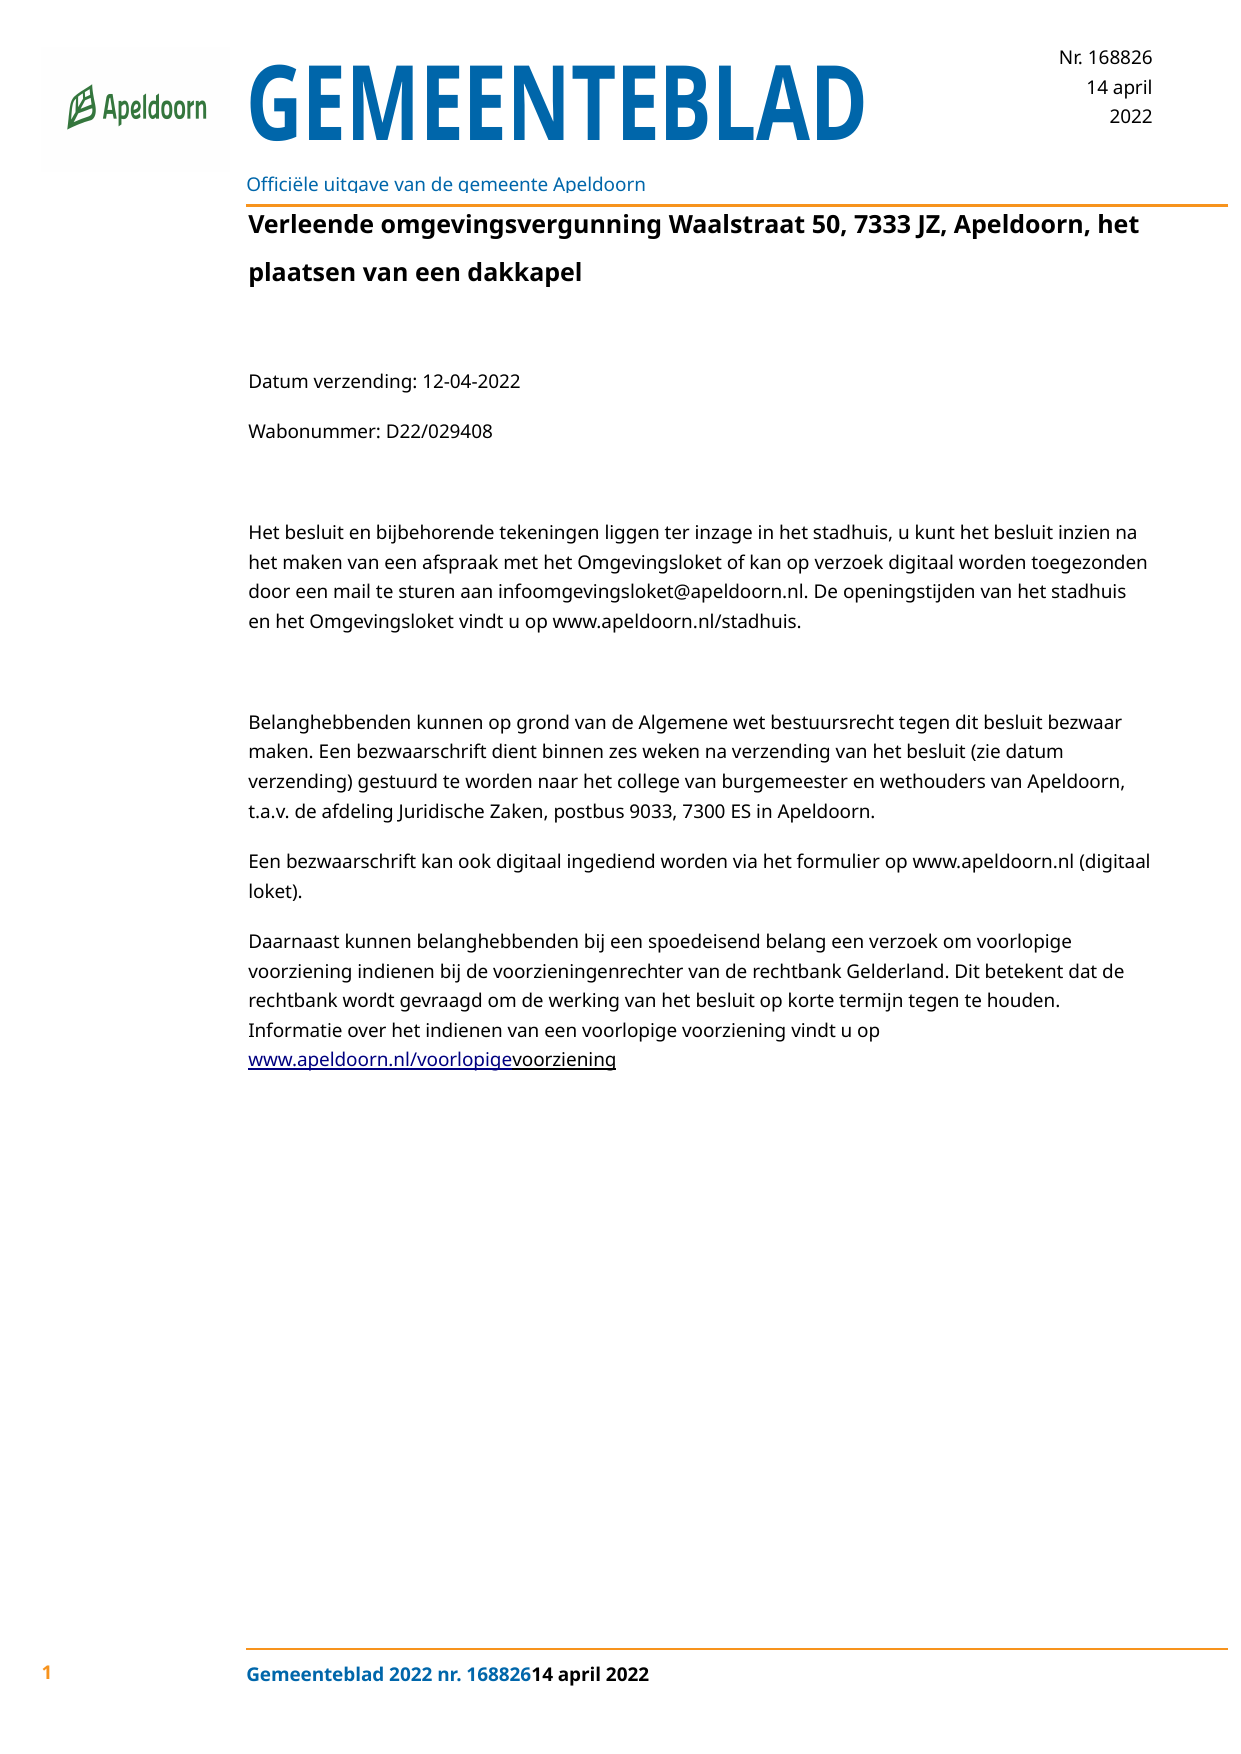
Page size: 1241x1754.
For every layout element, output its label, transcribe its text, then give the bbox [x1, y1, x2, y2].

text Belanghebbenden kunnen op grond van de Algemene wet bestuursrecht tegen dit besluit bezwaar maken. Een bezwaarschrift dient binnen zes weken na verzending van het besluit (zie datum verzending) gestuurd te worden naar het college van burgemeester en wethouders van Apeldoorn, t.a.v. de afdeling Juridische Zaken, postbus 9033, 7300 ES in Apeldoorn. [248, 709, 1152, 824]
text Datum verzending: 12-04-2022 [248, 368, 1152, 394]
picture [41, 47, 231, 172]
text Verleende omgevingsvergunning Waalstraat 50, 7333 JZ, Apeldoorn, het plaatsen van een dakkapel [248, 207, 1152, 288]
text Een bezwaarschrift kan ook digitaal ingediend worden via het formulier op www.apeldoorn.nl (digitaal loket). [248, 848, 1152, 904]
text Wabonummer: D22/029408 [248, 419, 1152, 444]
text Het besluit en bijbehorende tekeningen liggen ter inzage in het stadhuis, u kunt het besluit inzien na het maken van een afspraak met het Omgevingsloket of kan op verzoek digitaal worden toegezonden door een mail te sturen aan infoomgevingsloket@apeldoorn.nl. De openingstijden van het stadhuis en het Omgevingsloket vindt u op www.apeldoorn.nl/stadhuis. [248, 519, 1152, 634]
text Daarnaast kunnen belanghebbenden bij een spoedeisend belang een verzoek om voorlopige voorziening indienen bij de voorzieningenrechter van de rechtbank Gelderland. Dit betekent dat de rechtbank wordt gevraagd om de werking van het besluit op korte termijn tegen te houden. Informatie over het indienen van een voorlopige voorziening vindt u op www.apeldoorn.nl/voorlopigevoorziening [248, 928, 1152, 1072]
